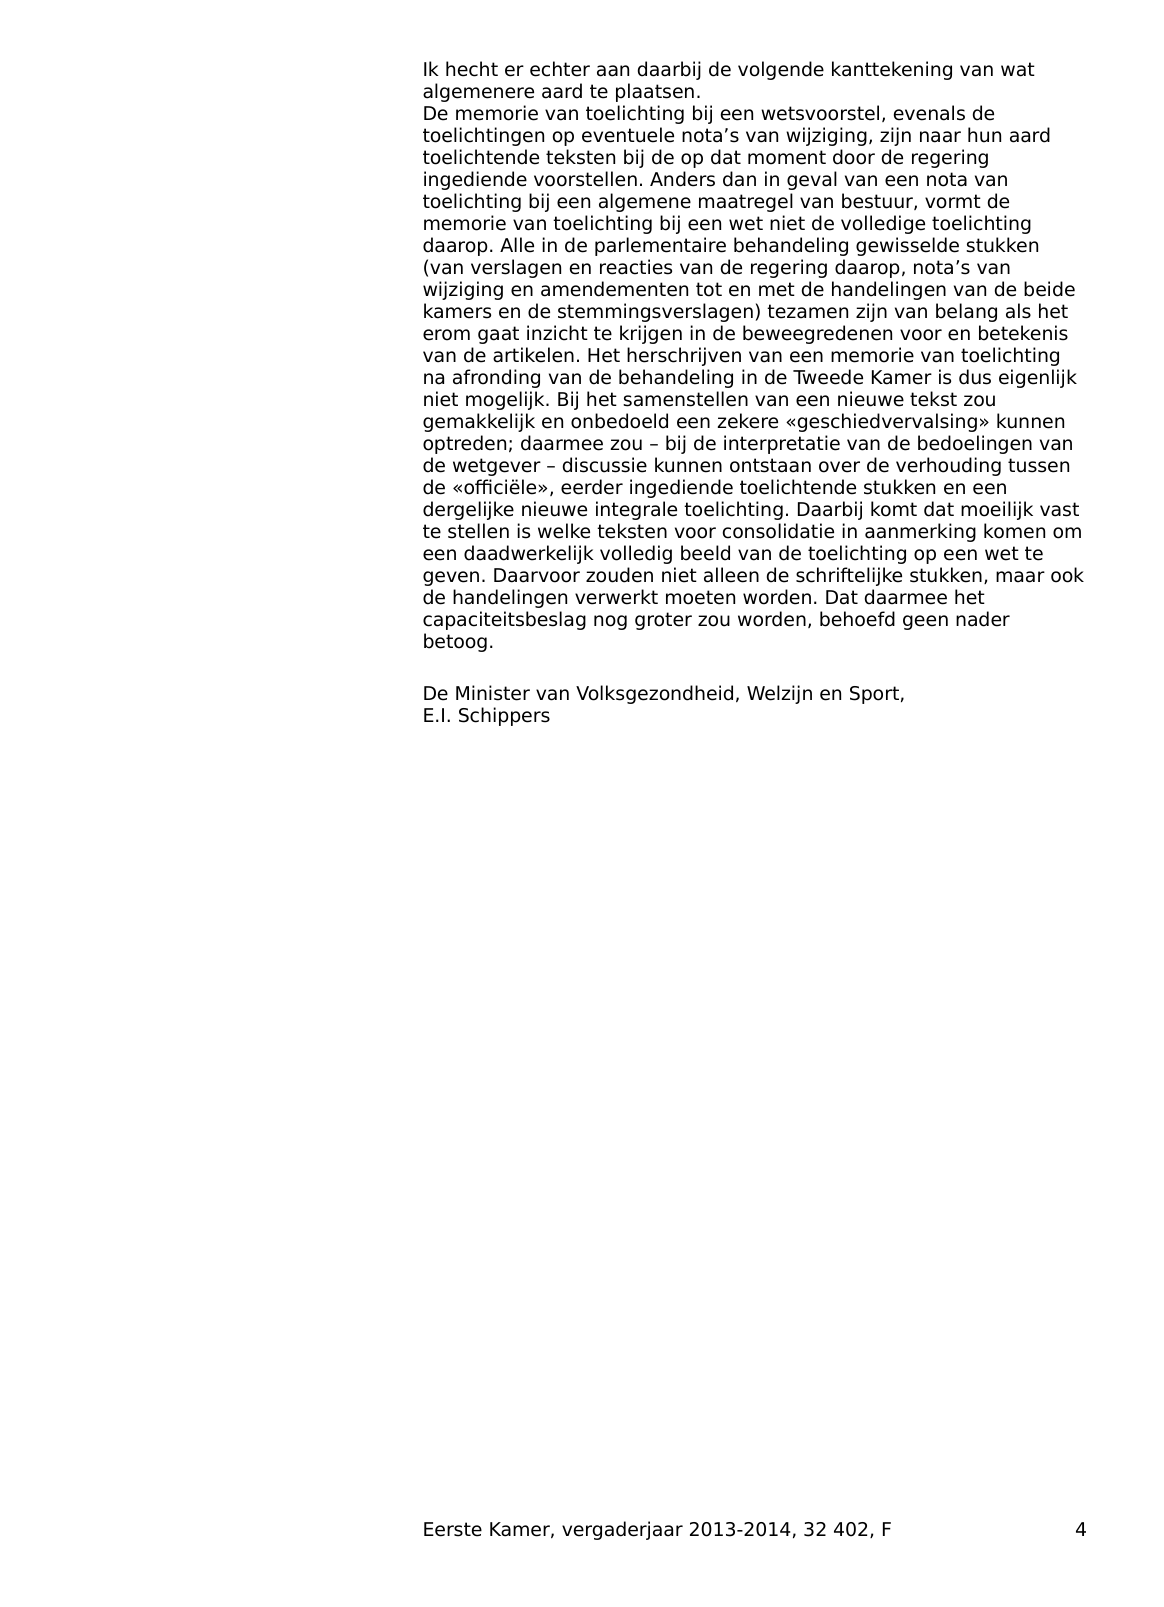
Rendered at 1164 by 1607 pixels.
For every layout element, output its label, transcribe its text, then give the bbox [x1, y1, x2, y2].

text Ik hecht er echter aan daarbij de volgende kanttekening van wat algemenere aard te plaatsen. [422, 59, 1087, 103]
text De memorie van toelichting bij een wetsvoorstel, evenals de toelichtingen op eventuele nota’s van wijziging, zijn naar hun aard toelichtende teksten bij de op dat moment door de regering ingediende voorstellen. Anders dan in geval van een nota van toelichting bij een algemene maatregel van bestuur, vormt de memorie van toelichting bij een wet niet de volledige toelichting daarop. Alle in de parlementaire behandeling gewisselde stukken (van verslagen en reacties van de regering daarop, nota’s van wijziging en amendementen tot en met de handelingen van de beide kamers en de stemmingsverslagen) tezamen zijn van belang als het erom gaat inzicht te krijgen in de beweegredenen voor en betekenis van de artikelen. Het herschrijven van een memorie van toelichting na afronding van de behandeling in de Tweede Kamer is dus eigenlijk niet mogelijk. Bij het samenstellen van een nieuwe tekst zou gemakkelijk en onbedoeld een zekere «geschiedvervalsing» kunnen optreden; daarmee zou – bij de interpretatie van de bedoelingen van de wetgever – discussie kunnen ontstaan over de verhouding tussen de «officiële», eerder ingediende toelichtende stukken en een dergelijke nieuwe integrale toelichting. Daarbij komt dat moeilijk vast te stellen is welke teksten voor consolidatie in aanmerking komen om een daadwerkelijk volledig beeld van de toelichting op een wet te geven. Daarvoor zouden niet alleen de schriftelijke stukken, maar ook de handelingen verwerkt moeten worden. Dat daarmee het capaciteitsbeslag nog groter zou worden, behoefd geen nader betoog. [422, 103, 1087, 652]
text De Minister van Volksgezondheid, Welzijn en Sport, E.I. Schippers [422, 682, 1087, 726]
